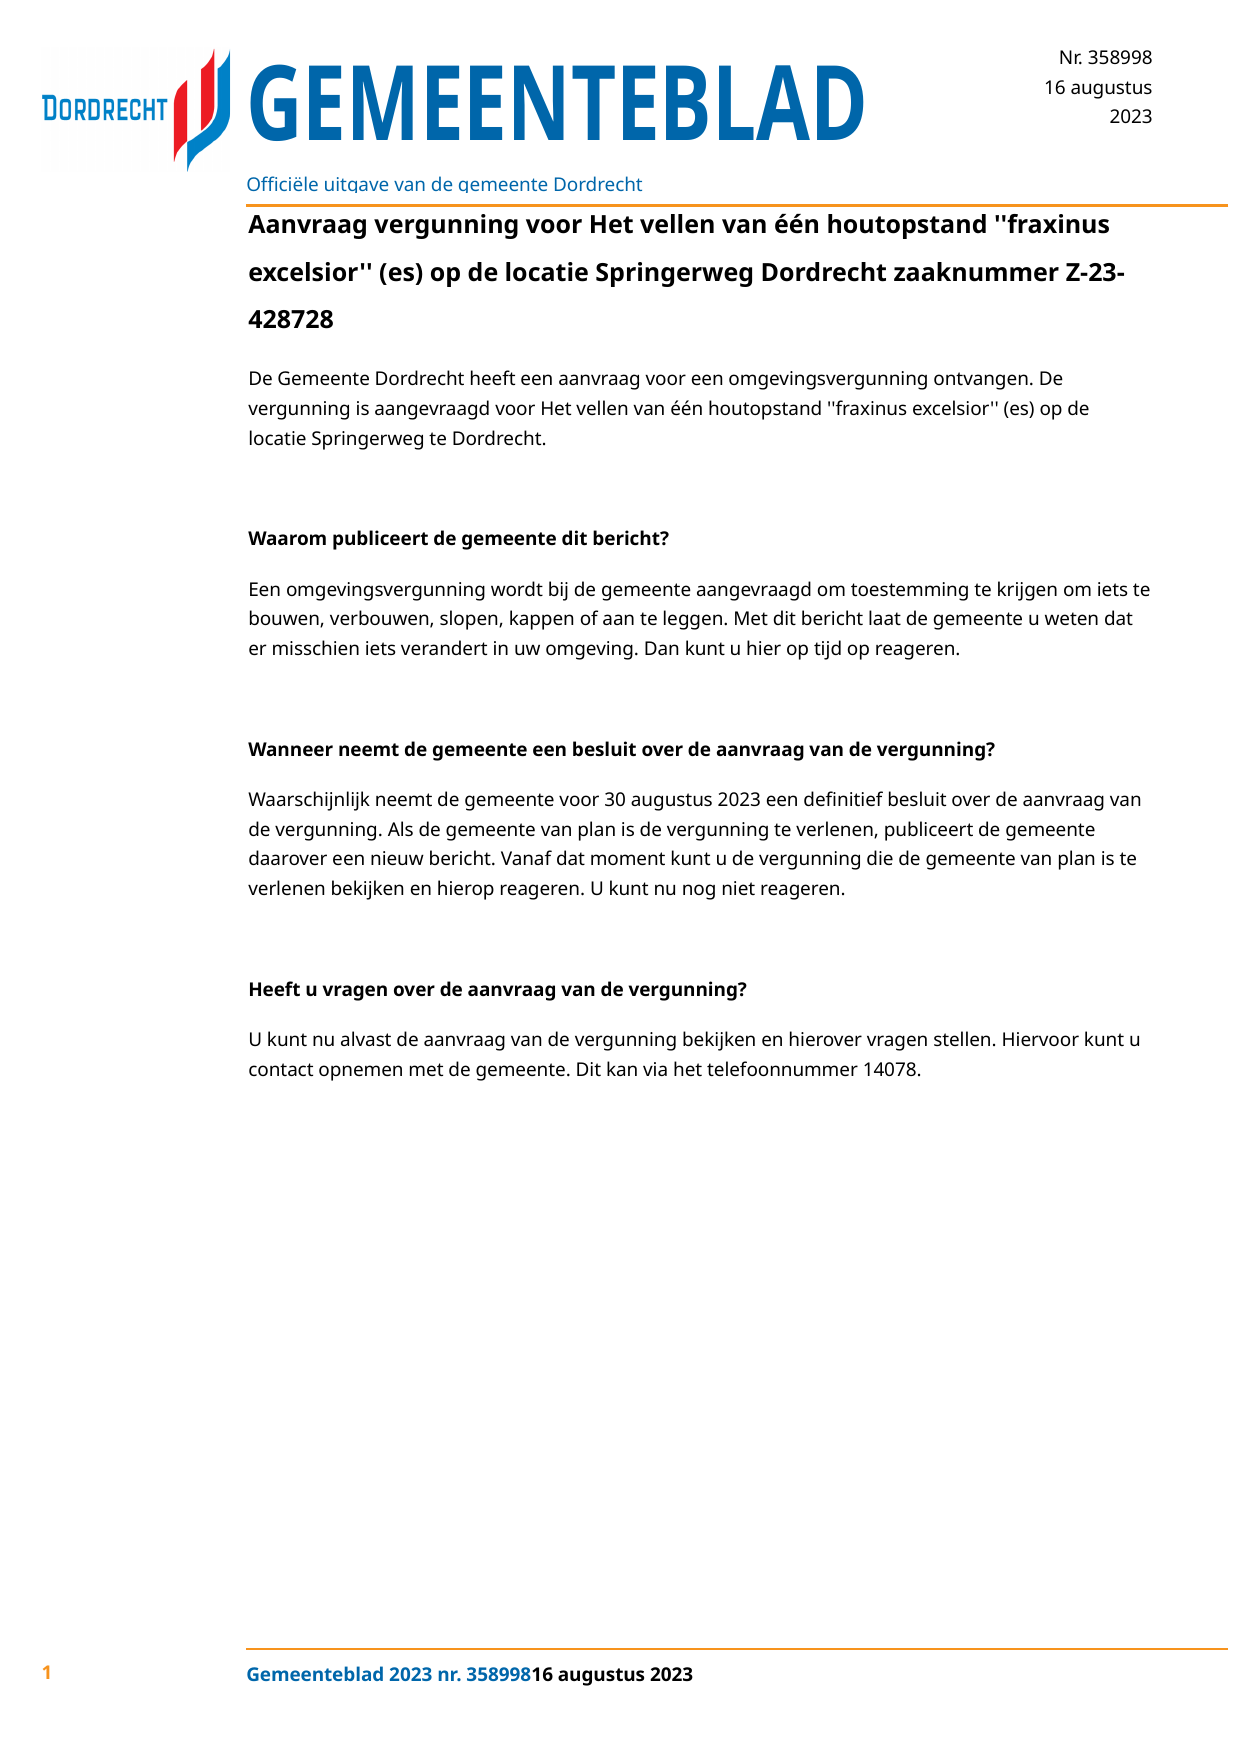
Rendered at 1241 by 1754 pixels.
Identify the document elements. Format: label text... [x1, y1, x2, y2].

text Aanvraag vergunning voor Het vellen van één houtopstand ''fraxinus excelsior'' (es) op de locatie Springerweg Dordrecht zaaknummer Z-23-428728 [248, 207, 1152, 336]
text Waarom publiceert de gemeente dit bericht? [248, 526, 1152, 551]
text De Gemeente Dordrecht heeft een aanvraag voor een omgevingsvergunning ontvangen. De vergunning is aangevraagd voor Het vellen van één houtopstand ''fraxinus excelsior'' (es) op de locatie Springerweg te Dordrecht. [248, 366, 1152, 450]
text Heeft u vragen over de aanvraag van de vergunning? [248, 976, 1152, 1002]
text Waarschijnlijk neemt de gemeente voor 30 augustus 2023 een definitief besluit over de aanvraag van de vergunning. Als de gemeente van plan is de vergunning te verlenen, publiceert de gemeente daarover een nieuw bericht. Vanaf dat moment kunt u de vergunning die de gemeente van plan is te verlenen bekijken en hierop reageren. U kunt nu nog niet reageren. [248, 786, 1152, 901]
text Wanneer neemt de gemeente een besluit over de aanvraag van de vergunning? [248, 736, 1152, 762]
text Een omgevingsvergunning wordt bij de gemeente aangevraagd om toestemming te krijgen om iets te bouwen, verbouwen, slopen, kappen of aan te leggen. Met dit bericht laat de gemeente u weten dat er misschien iets verandert in uw omgeving. Dan kunt u hier op tijd op reageren. [248, 576, 1152, 661]
picture [41, 47, 231, 172]
text U kunt nu alvast de aanvraag van de vergunning bekijken en hierover vragen stellen. Hiervoor kunt u contact opnemen met de gemeente. Dit kan via het telefoonnummer 14078. [248, 1026, 1152, 1082]
